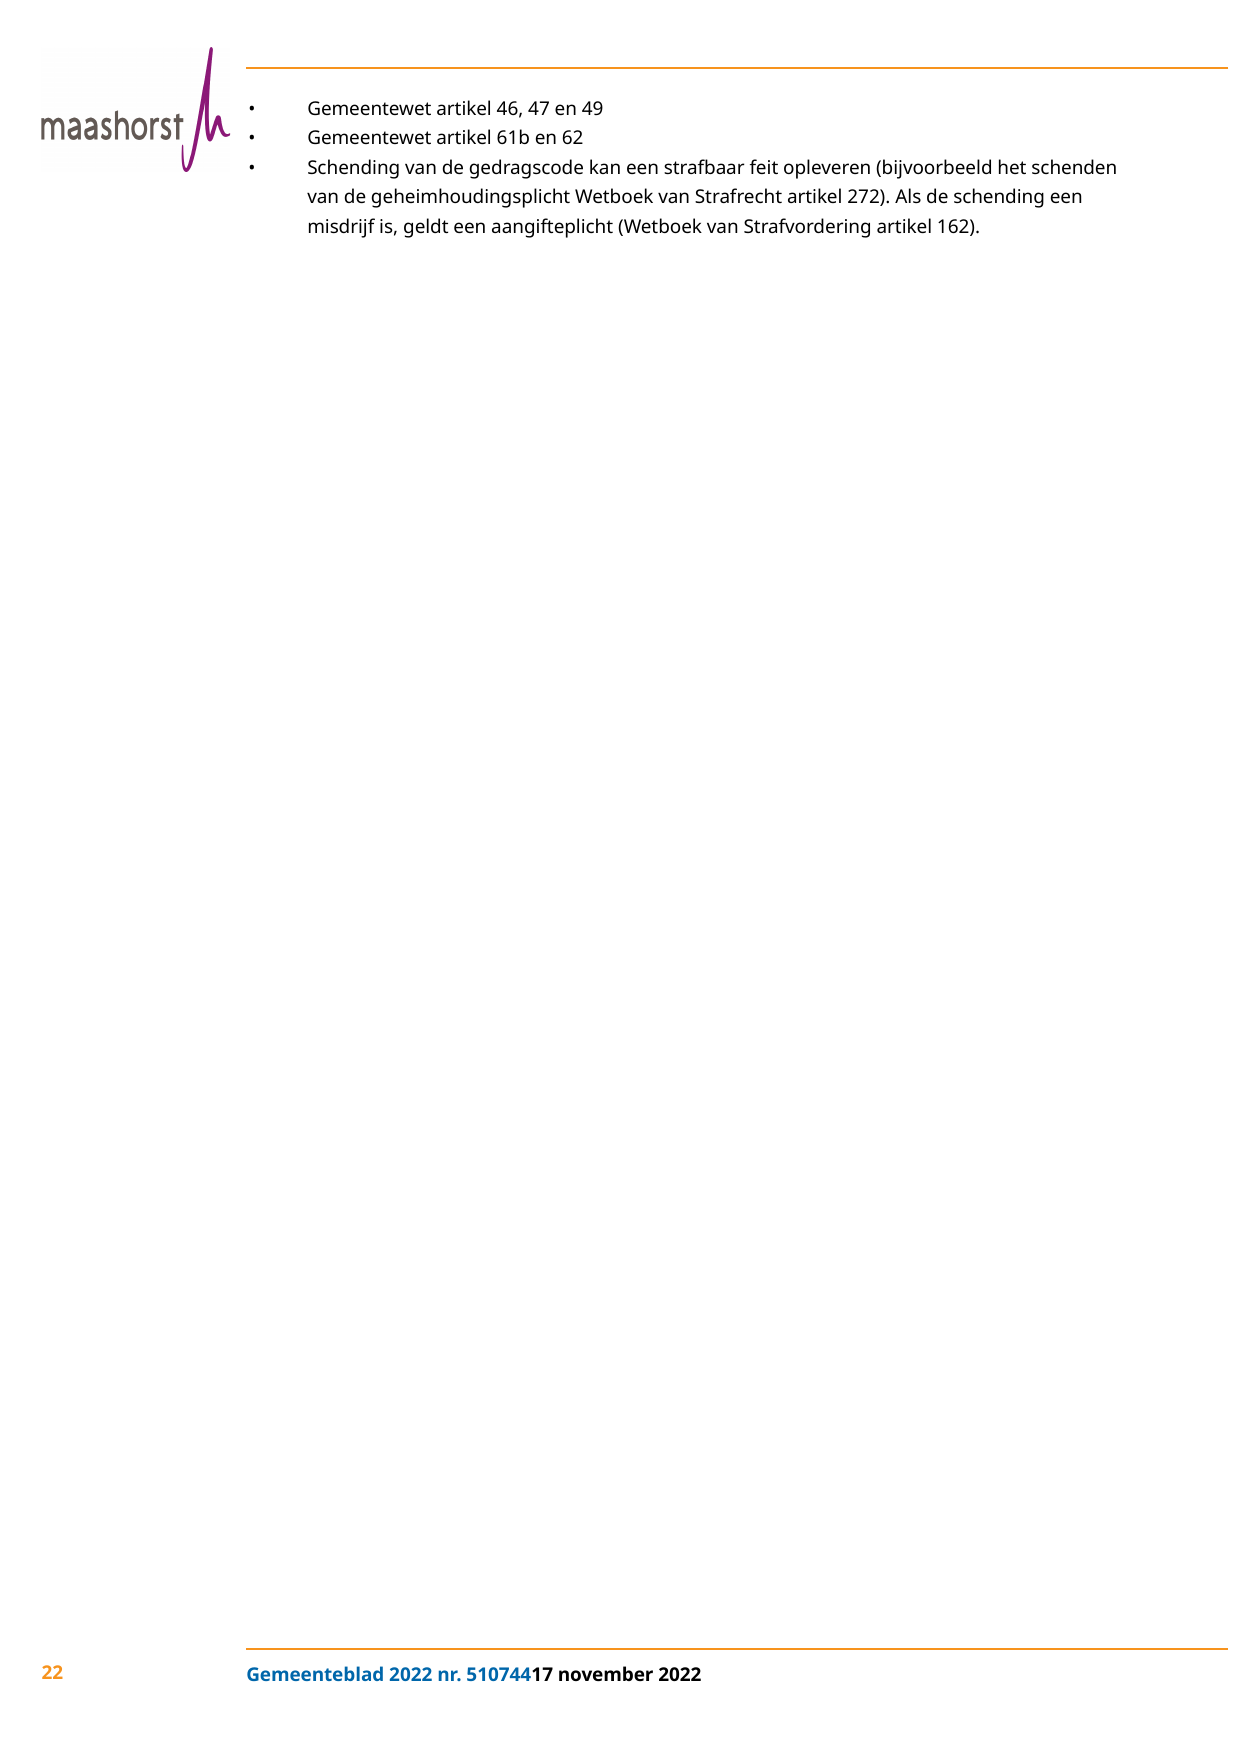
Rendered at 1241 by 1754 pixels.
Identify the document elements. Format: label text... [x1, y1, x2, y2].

picture [41, 47, 231, 172]
list Gemeentewet artikel 61b en 62 [248, 124, 1152, 150]
list Schending van de gedragscode kan een strafbaar feit opleveren (bijvoorbeeld het schenden van de geheimhoudingsplicht Wetboek van Strafrecht artikel 272). Als de schending een misdrijf is, geldt een aangifteplicht (Wetboek van Strafvordering artikel 162). [248, 154, 1152, 239]
list Gemeentewet artikel 46, 47 en 49 [248, 95, 1152, 121]
